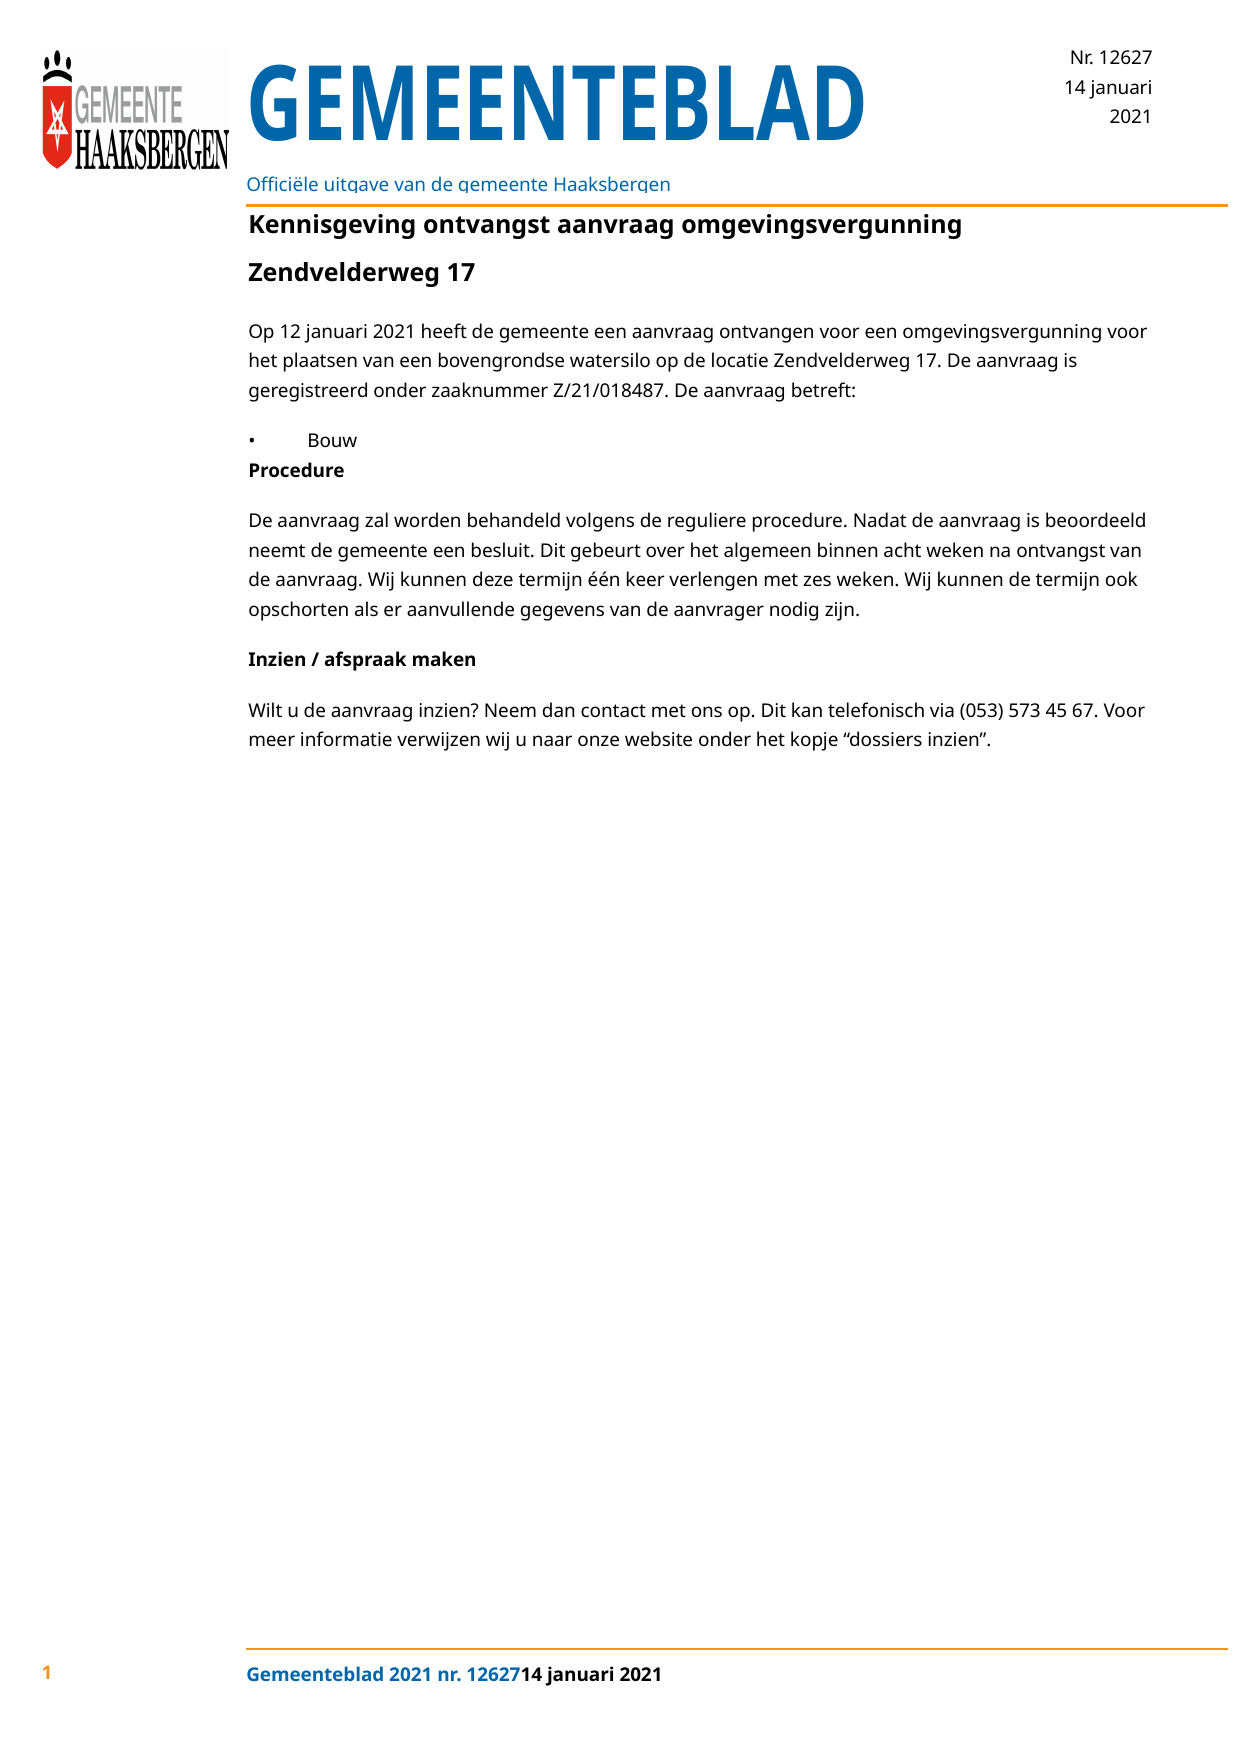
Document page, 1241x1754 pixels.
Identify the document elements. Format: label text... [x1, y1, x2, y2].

text Op 12 januari 2021 heeft de gemeente een aanvraag ontvangen voor een omgevingsvergunning voor het plaatsen van een bovengrondse watersilo op de locatie Zendvelderweg 17. De aanvraag is geregistreerd onder zaaknummer Z/21/018487. De aanvraag betreft: [248, 318, 1152, 403]
text Inzien / afspraak maken [248, 647, 1152, 672]
text Wilt u de aanvraag inzien? Neem dan contact met ons op. Dit kan telefonisch via (053) 573 45 67. Voor meer informatie verwijzen wij u naar onze website onder het kopje “dossiers inzien”. [248, 697, 1152, 752]
text Kennisgeving ontvangst aanvraag omgevingsvergunning Zendvelderweg 17 [248, 207, 1152, 288]
text Procedure [248, 457, 1152, 483]
picture [41, 47, 231, 172]
text De aanvraag zal worden behandeld volgens de reguliere procedure. Nadat de aanvraag is beoordeeld neemt de gemeente een besluit. Dit gebeurt over het algemeen binnen acht weken na ontvangst van de aanvraag. Wij kunnen deze termijn één keer verlengen met zes weken. Wij kunnen de termijn ook opschorten als er aanvullende gegevens van de aanvrager nodig zijn. [248, 507, 1152, 622]
list Bouw [248, 427, 1152, 453]
